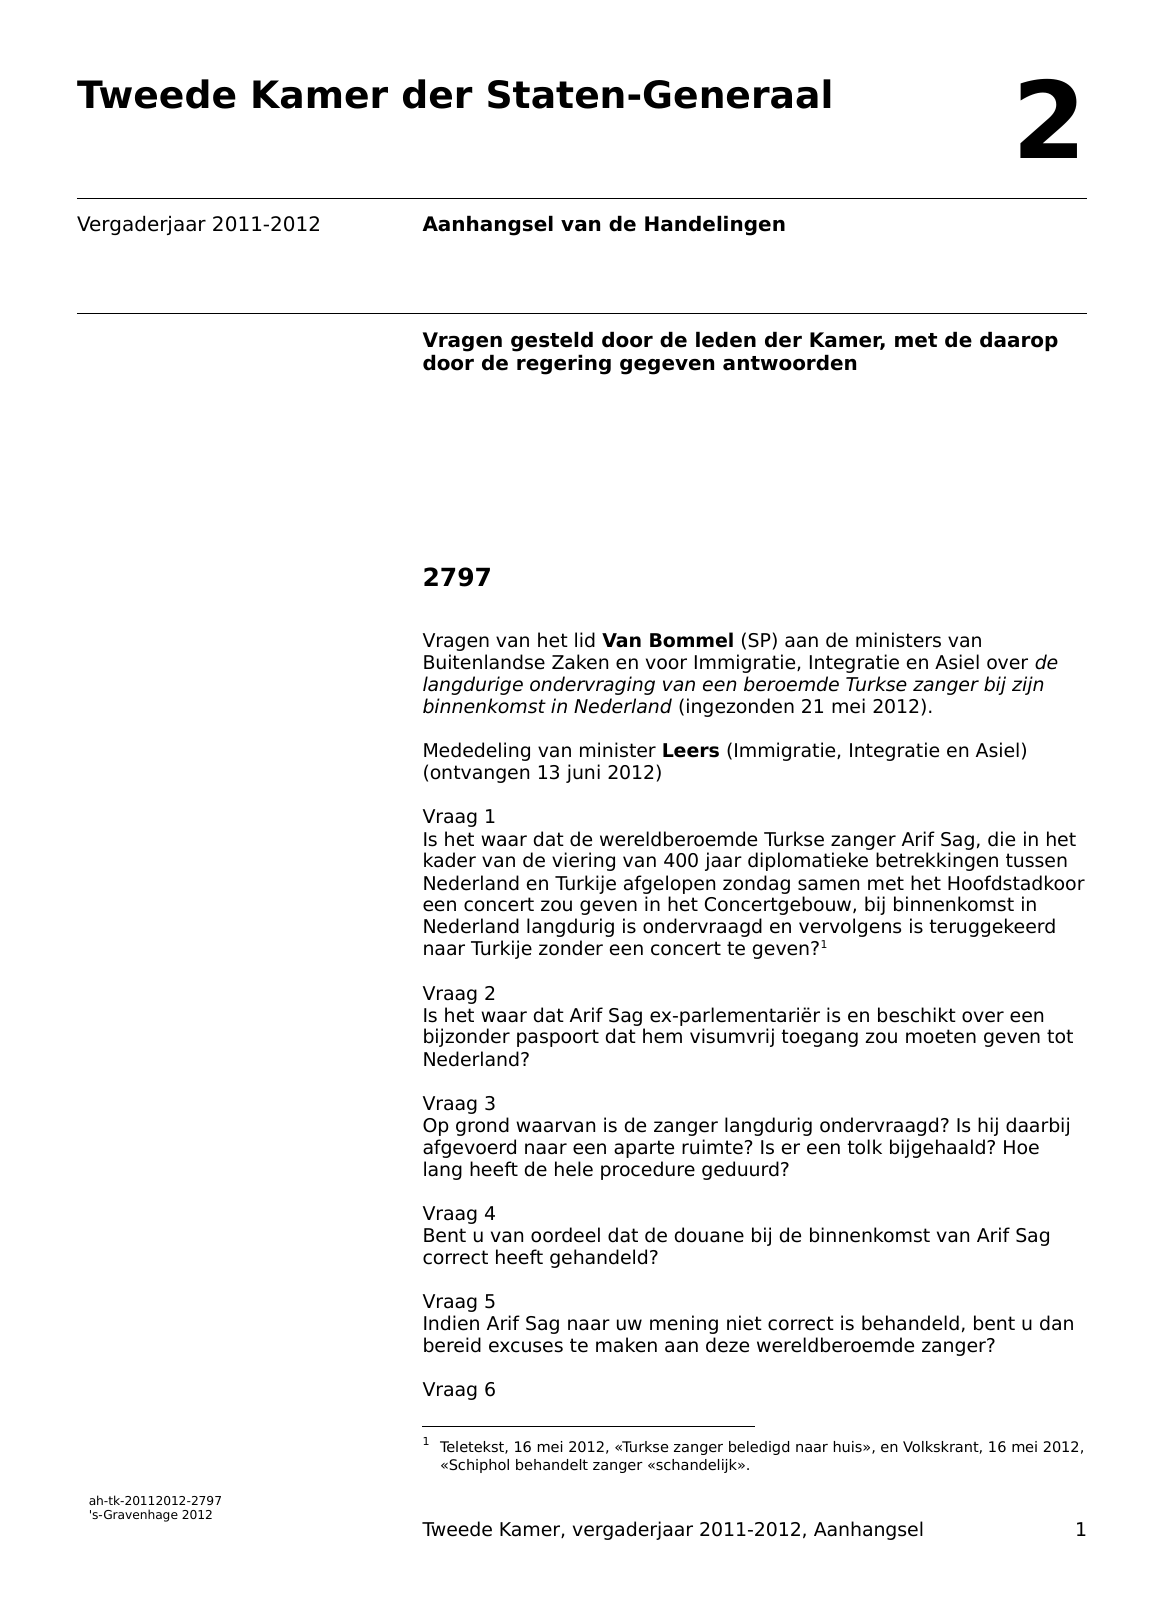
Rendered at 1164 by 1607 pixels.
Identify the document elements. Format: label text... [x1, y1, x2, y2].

text Bent u van oordeel dat de douane bij de binnenkomst van Arif Sag correct heeft gehandeld? [422, 1225, 1087, 1269]
table_cell Vragen gesteld door de leden der Kamer, met de daarop door de regering gegeven antwoorden [422, 314, 1087, 375]
table_header 2 [886, 59, 1087, 198]
text Vragen van het lid Van Bommel (SP) aan de ministers van Buitenlandse Zaken en voor Immigratie, Integratie en Asiel over de langdurige ondervraging van een beroemde Turkse zanger bij zijn binnenkomst in Nederland (ingezonden 21 mei 2012). [422, 630, 1087, 718]
table_cell Vergaderjaar 2011-2012 [77, 199, 422, 313]
text Is het waar dat de wereldberoemde Turkse zanger Arif Sag, die in het kader van de viering van 400 jaar diplomatieke betrekkingen tussen Nederland en Turkije afgelopen zondag samen met het Hoofdstadkoor een concert zou geven in het Concertgebouw, bij binnenkomst in Nederland langdurig is ondervraagd en vervolgens is teruggekeerd naar Turkije zonder een concert te geven? [422, 828, 1087, 960]
table_header Tweede Kamer der Staten-Generaal [77, 59, 886, 198]
text Vraag 1 [422, 806, 1087, 828]
text Vraag 4 [422, 1203, 1087, 1225]
table_cell [77, 314, 422, 375]
text Teletekst, 16 mei 2012, «Turkse zanger beledigd naar huis», en Volkskrant, 16 mei 2012, «Schiphol behandelt zanger «schandelijk». [422, 1435, 1087, 1474]
text Op grond waarvan is de zanger langdurig ondervraagd? Is hij daarbij afgevoerd naar een aparte ruimte? Is er een tolk bijgehaald? Hoe lang heeft de hele procedure geduurd? [422, 1114, 1087, 1181]
text Vraag 3 [422, 1093, 1087, 1114]
text Vraag 6 [422, 1379, 1087, 1401]
text 2797 [422, 563, 1087, 592]
text Is het waar dat Arif Sag ex-parlementariër is en beschikt over een bijzonder paspoort dat hem visumvrij toegang zou moeten geven tot Nederland? [422, 1004, 1087, 1070]
text Vraag 2 [422, 982, 1087, 1004]
text 's-Gravenhage 2012 [88, 1508, 323, 1522]
text Vraag 5 [422, 1291, 1087, 1313]
text ah-tk-20112012-2797 [88, 1494, 323, 1508]
table_cell Aanhangsel van de Handelingen [422, 199, 1087, 313]
text Indien Arif Sag naar uw mening niet correct is behandeld, bent u dan bereid excuses te maken aan deze wereldberoemde zanger? [422, 1313, 1087, 1357]
text Mededeling van minister Leers (Immigratie, Integratie en Asiel) (ontvangen 13 juni 2012) [422, 740, 1087, 784]
